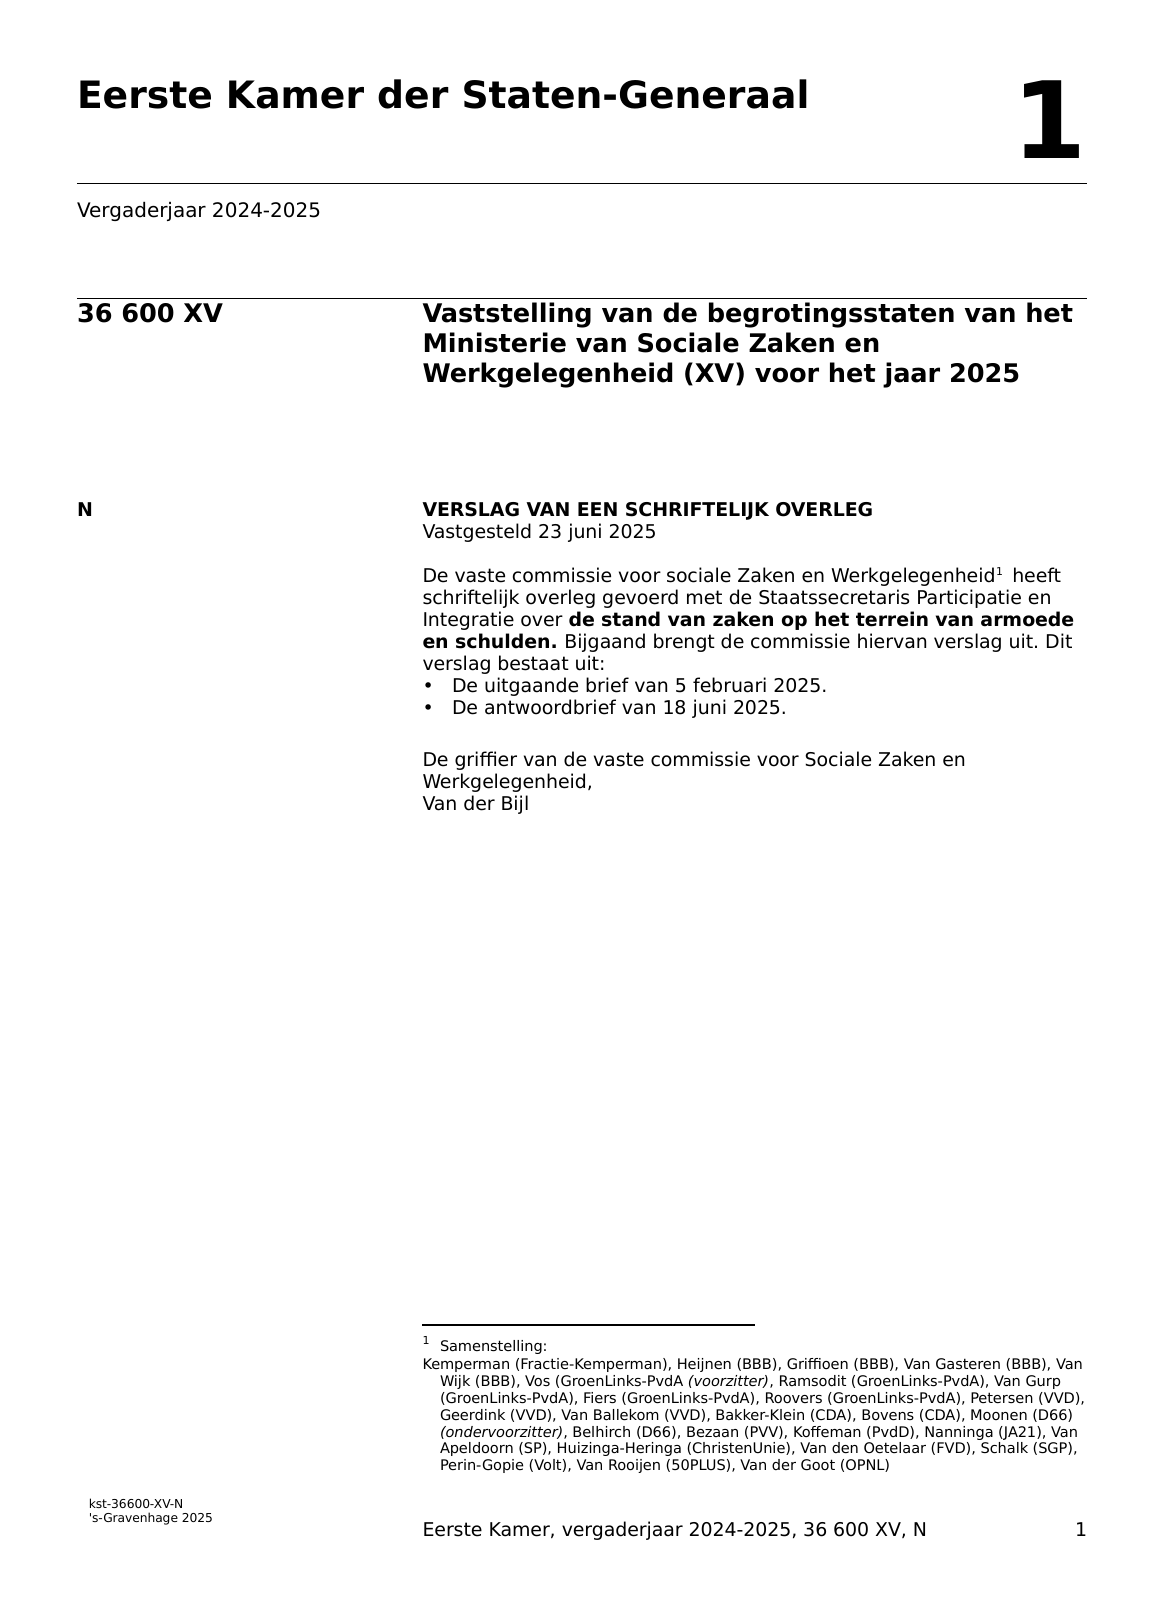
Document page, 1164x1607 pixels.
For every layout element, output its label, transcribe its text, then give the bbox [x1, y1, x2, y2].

subtitle N VERSLAG VAN EEN SCHRIFTELIJK OVERLEG [77, 499, 1087, 521]
text De vaste commissie voor sociale Zaken en Werkgelegenheid heeft schriftelijk overleg gevoerd met de Staatssecretaris Participatie en Integratie over de stand van zaken op het terrein van armoede en schulden. Bijgaand brengt de commissie hiervan verslag uit. Dit verslag bestaat uit: [422, 565, 1087, 675]
text Vastgesteld 23 juni 2025 [422, 521, 1087, 543]
text 's-Gravenhage 2025 [88, 1511, 323, 1525]
table_cell Vergaderjaar 2024-2025 [77, 184, 1087, 298]
text • De uitgaande brief van 5 februari 2025. [422, 675, 1087, 697]
subtitle 36 600 XV Vaststelling van de begrotingsstaten van het Ministerie van Sociale Zaken en Werkgelegenheid (XV) voor het jaar 2025 [77, 299, 1087, 388]
text Kemperman (Fractie-Kemperman), Heijnen (BBB), Griffioen (BBB), Van Gasteren (BBB), Van Wijk (BBB), Vos (GroenLinks-PvdA (voorzitter), Ramsodit (GroenLinks-PvdA), Van Gurp (GroenLinks-PvdA), Fiers (GroenLinks-PvdA), Roovers (GroenLinks-PvdA), Petersen (VVD), Geerdink (VVD), Van Ballekom (VVD), Bakker-Klein (CDA), Bovens (CDA), Moonen (D66) (ondervoorzitter), Belhirch (D66), Bezaan (PVV), Koffeman (PvdD), Nanninga (JA21), Van Apeldoorn (SP), Huizinga-Heringa (ChristenUnie), Van den Oetelaar (FVD), Schalk (SGP), Perin-Gopie (Volt), Van Rooijen (50PLUS), Van der Goot (OPNL) [422, 1356, 1087, 1474]
table_header Eerste Kamer der Staten-Generaal [77, 59, 886, 183]
text De griffier van de vaste commissie voor Sociale Zaken en Werkgelegenheid, Van der Bijl [422, 749, 1087, 815]
text • De antwoordbrief van 18 juni 2025. [422, 697, 1087, 719]
text kst-36600-XV-N [88, 1497, 323, 1511]
text Samenstelling: [422, 1334, 1087, 1356]
table_header 1 [886, 59, 1087, 183]
